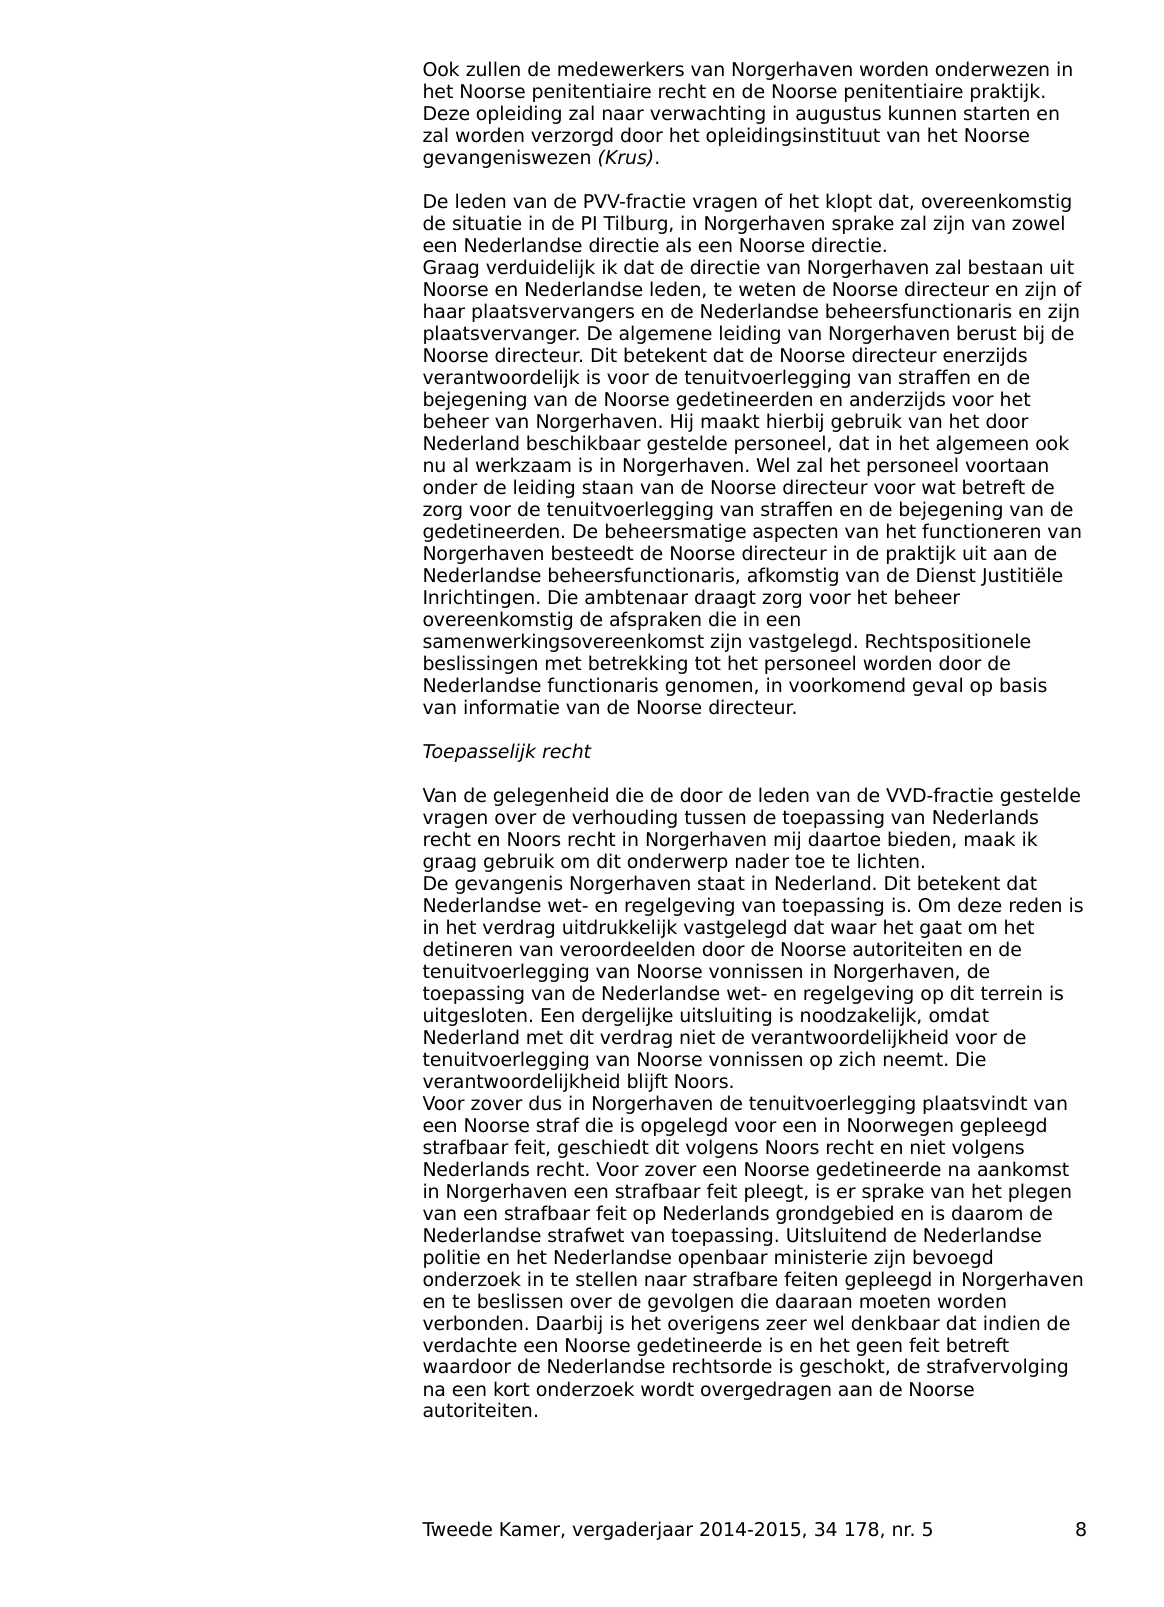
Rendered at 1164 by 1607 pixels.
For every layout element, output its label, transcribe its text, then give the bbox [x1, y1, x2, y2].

text De gevangenis Norgerhaven staat in Nederland. Dit betekent dat Nederlandse wet- en regelgeving van toepassing is. Om deze reden is in het verdrag uitdrukkelijk vastgelegd dat waar het gaat om het detineren van veroordeelden door de Noorse autoriteiten en de tenuitvoerlegging van Noorse vonnissen in Norgerhaven, de toepassing van de Nederlandse wet- en regelgeving op dit terrein is uitgesloten. Een dergelijke uitsluiting is noodzakelijk, omdat Nederland met dit verdrag niet de verantwoordelijkheid voor de tenuitvoerlegging van Noorse vonnissen op zich neemt. Die verantwoordelijkheid blijft Noors. [422, 873, 1087, 1093]
text Voor zover dus in Norgerhaven de tenuitvoerlegging plaatsvindt van een Noorse straf die is opgelegd voor een in Noorwegen gepleegd strafbaar feit, geschiedt dit volgens Noors recht en niet volgens Nederlands recht. Voor zover een Noorse gedetineerde na aankomst in Norgerhaven een strafbaar feit pleegt, is er sprake van het plegen van een strafbaar feit op Nederlands grondgebied en is daarom de Nederlandse strafwet van toepassing. Uitsluitend de Nederlandse politie en het Nederlandse openbaar ministerie zijn bevoegd onderzoek in te stellen naar strafbare feiten gepleegd in Norgerhaven en te beslissen over de gevolgen die daaraan moeten worden verbonden. Daarbij is het overigens zeer wel denkbaar dat indien de verdachte een Noorse gedetineerde is en het geen feit betreft waardoor de Nederlandse rechtsorde is geschokt, de strafvervolging na een kort onderzoek wordt overgedragen aan de Noorse autoriteiten. [422, 1093, 1087, 1422]
text Graag verduidelijk ik dat de directie van Norgerhaven zal bestaan uit Noorse en Nederlandse leden, te weten de Noorse directeur en zijn of haar plaatsvervangers en de Nederlandse beheersfunctionaris en zijn plaatsvervanger. De algemene leiding van Norgerhaven berust bij de Noorse directeur. Dit betekent dat de Noorse directeur enerzijds verantwoordelijk is voor de tenuitvoerlegging van straffen en de bejegening van de Noorse gedetineerden en anderzijds voor het beheer van Norgerhaven. Hij maakt hierbij gebruik van het door Nederland beschikbaar gestelde personeel, dat in het algemeen ook nu al werkzaam is in Norgerhaven. Wel zal het personeel voortaan onder de leiding staan van de Noorse directeur voor wat betreft de zorg voor de tenuitvoerlegging van straffen en de bejegening van de gedetineerden. De beheersmatige aspecten van het functioneren van Norgerhaven besteedt de Noorse directeur in de praktijk uit aan de Nederlandse beheersfunctionaris, afkomstig van de Dienst Justitiële Inrichtingen. Die ambtenaar draagt zorg voor het beheer overeenkomstig de afspraken die in een samenwerkingsovereenkomst zijn vastgelegd. Rechtspositionele beslissingen met betrekking tot het personeel worden door de Nederlandse functionaris genomen, in voorkomend geval op basis van informatie van de Noorse directeur. [422, 257, 1087, 719]
text Ook zullen de medewerkers van Norgerhaven worden onderwezen in het Noorse penitentiaire recht en de Noorse penitentiaire praktijk. Deze opleiding zal naar verwachting in augustus kunnen starten en zal worden verzorgd door het opleidingsinstituut van het Noorse gevangeniswezen (Krus). [422, 59, 1087, 169]
text Van de gelegenheid die de door de leden van de VVD-fractie gestelde vragen over de verhouding tussen de toepassing van Nederlands recht en Noors recht in Norgerhaven mij daartoe bieden, maak ik graag gebruik om dit onderwerp nader toe te lichten. [422, 785, 1087, 873]
text De leden van de PVV-fractie vragen of het klopt dat, overeenkomstig de situatie in de PI Tilburg, in Norgerhaven sprake zal zijn van zowel een Nederlandse directie als een Noorse directie. [422, 191, 1087, 257]
subtitle Toepasselijk recht [422, 741, 1087, 763]
